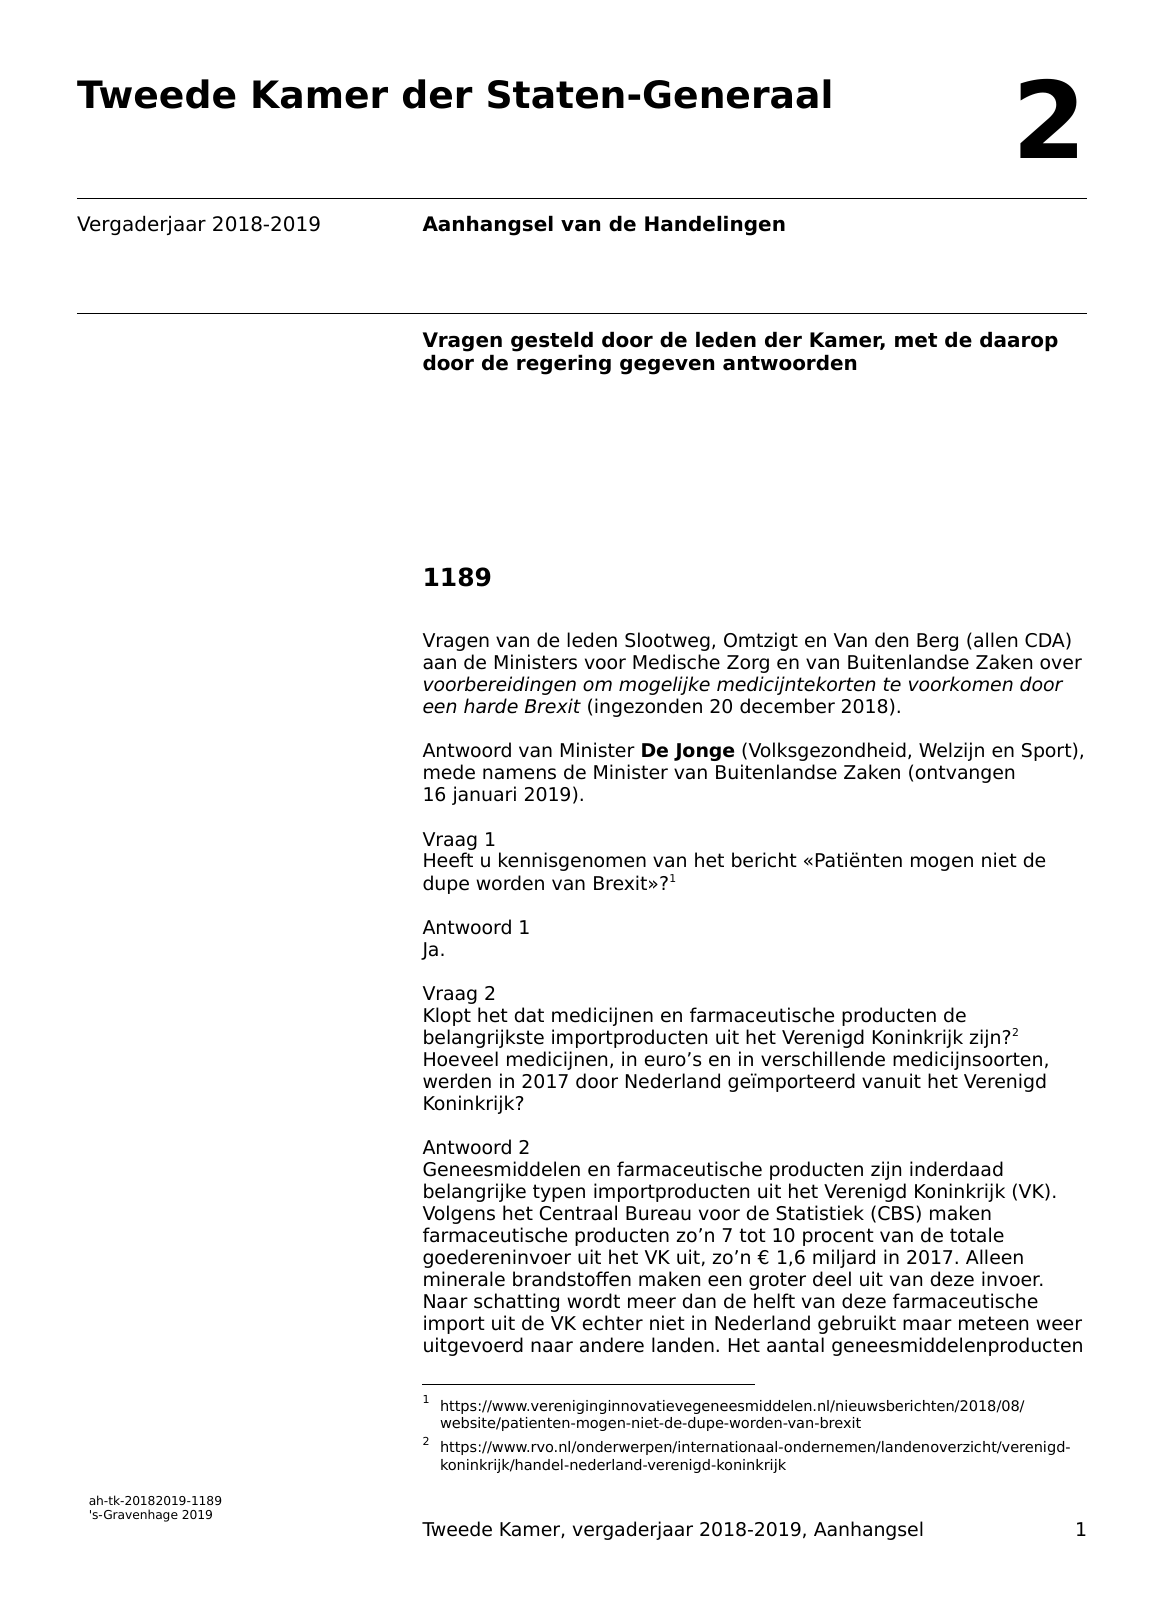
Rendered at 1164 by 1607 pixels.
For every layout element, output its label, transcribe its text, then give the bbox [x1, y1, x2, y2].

text Antwoord 2 [422, 1137, 1087, 1159]
table_cell [77, 314, 422, 375]
table_cell Vragen gesteld door de leden der Kamer, met de daarop door de regering gegeven antwoorden [422, 314, 1087, 375]
text 's-Gravenhage 2019 [88, 1508, 323, 1522]
table_header Tweede Kamer der Staten-Generaal [77, 59, 886, 198]
text Vragen van de leden Slootweg, Omtzigt en Van den Berg (allen CDA) aan de Ministers voor Medische Zorg en van Buitenlandse Zaken over voorbereidingen om mogelijke medicijntekorten te voorkomen door een harde Brexit (ingezonden 20 december 2018). [422, 630, 1087, 718]
table_cell Aanhangsel van de Handelingen [422, 199, 1087, 313]
table_cell Vergaderjaar 2018-2019 [77, 199, 422, 313]
text Ja. [422, 938, 1087, 961]
text https://www.vereniginginnovatievegeneesmiddelen.nl/nieuwsberichten/2018/08/website/patienten-mogen-niet-de-dupe-worden-van-brexit [422, 1393, 1087, 1432]
text Geneesmiddelen en farmaceutische producten zijn inderdaad belangrijke typen importproducten uit het Verenigd Koninkrijk (VK). Volgens het Centraal Bureau voor de Statistiek (CBS) maken farmaceutische producten zo’n 7 tot 10 procent van de totale goedereninvoer uit het VK uit, zo’n € 1,6 miljard in 2017. Alleen minerale brandstoffen maken een groter deel uit van deze invoer. Naar schatting wordt meer dan de helft van deze farmaceutische import uit de VK echter niet in Nederland gebruikt maar meteen weer uitgevoerd naar andere landen. Het aantal geneesmiddelenproducten [422, 1159, 1087, 1357]
text Antwoord 1 [422, 917, 1087, 938]
text Vraag 1 [422, 828, 1087, 850]
text Antwoord van Minister De Jonge (Volksgezondheid, Welzijn en Sport), mede namens de Minister van Buitenlandse Zaken (ontvangen 16 januari 2019). [422, 740, 1087, 806]
table_header 2 [886, 59, 1087, 198]
text Klopt het dat medicijnen en farmaceutische producten de belangrijkste importproducten uit het Verenigd Koninkrijk zijn? Hoeveel medicijnen, in euro’s en in verschillende medicijnsoorten, werden in 2017 door Nederland geïmporteerd vanuit het Verenigd Koninkrijk? [422, 1005, 1087, 1114]
text 1189 [422, 563, 1087, 592]
text Heeft u kennisgenomen van het bericht «Patiënten mogen niet de dupe worden van Brexit»? [422, 850, 1087, 894]
text ah-tk-20182019-1189 [88, 1494, 323, 1508]
text https://www.rvo.nl/onderwerpen/internationaal-ondernemen/landenoverzicht/verenigd-koninkrijk/handel-nederland-verenigd-koninkrijk [422, 1435, 1087, 1474]
text Vraag 2 [422, 983, 1087, 1005]
